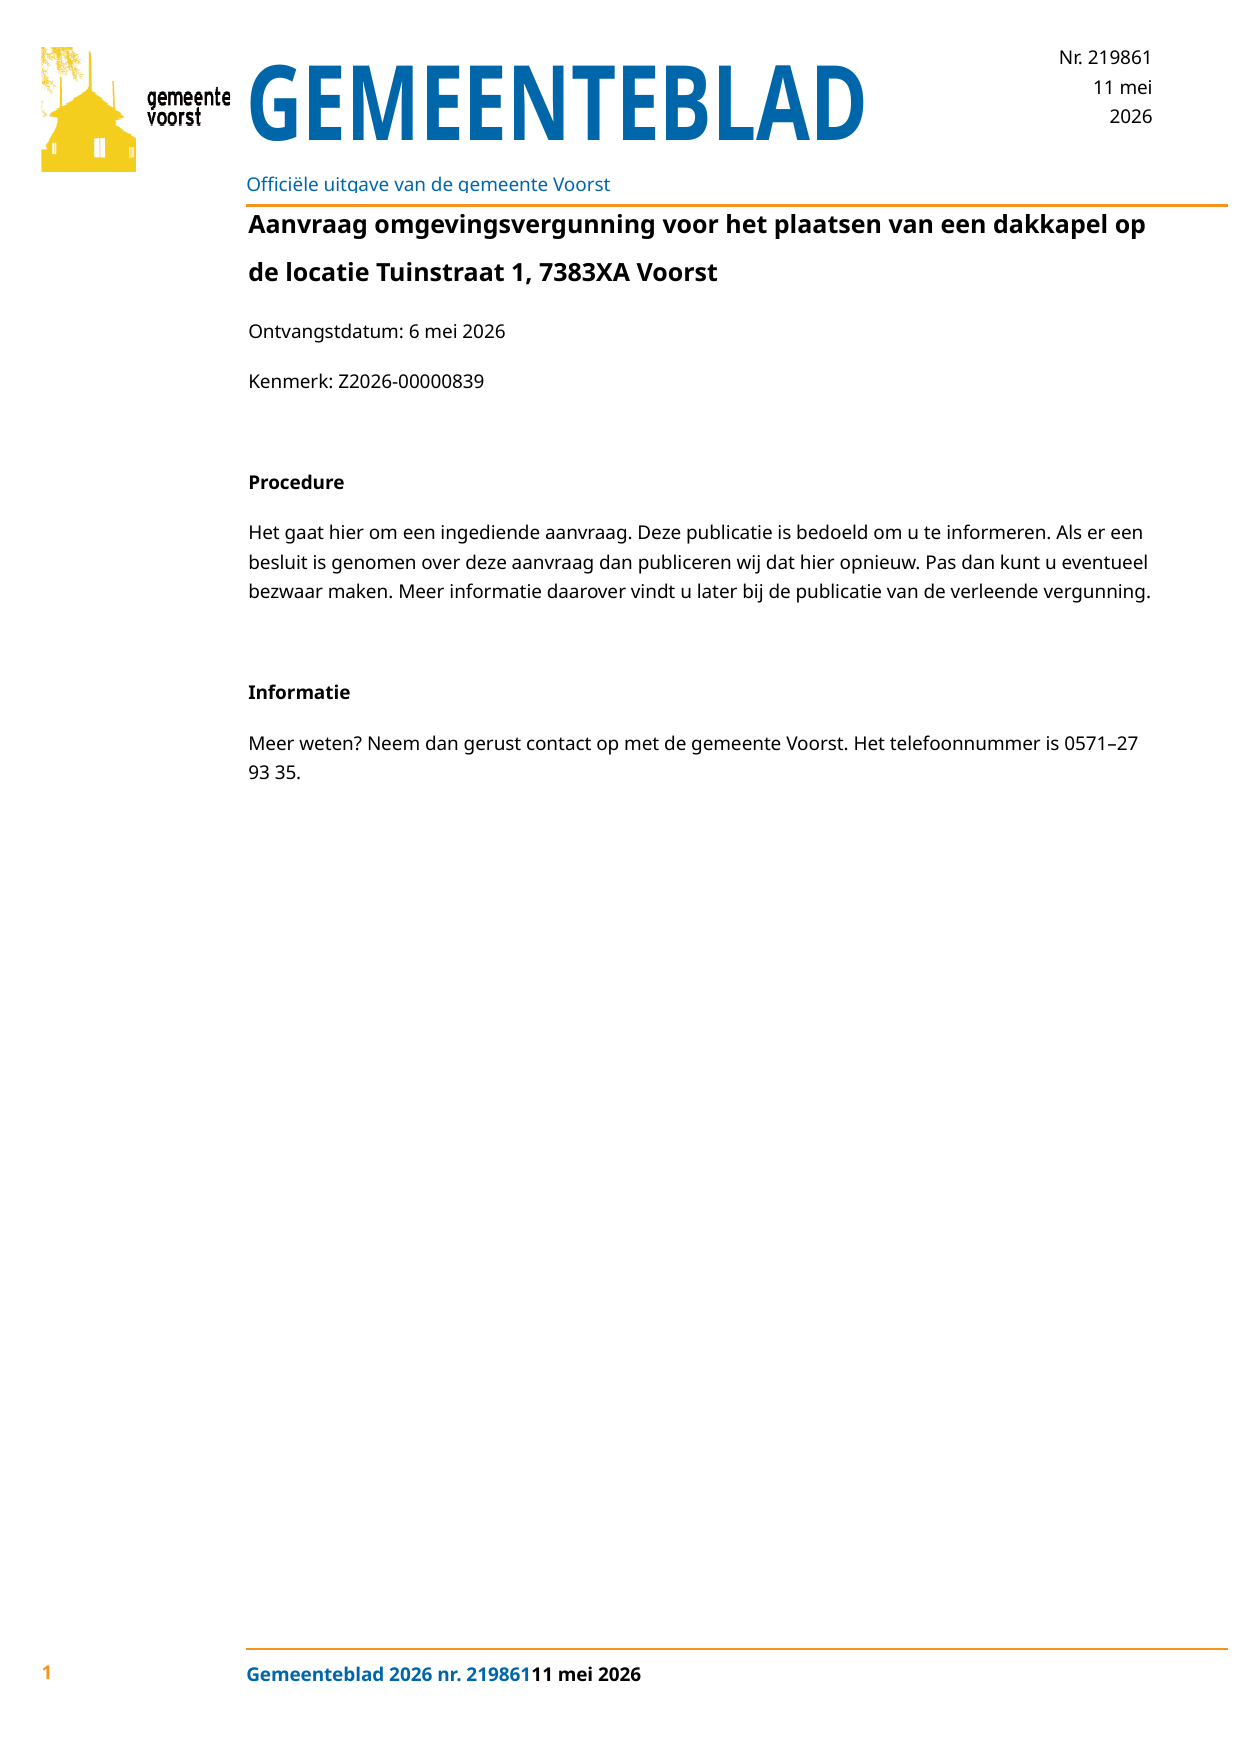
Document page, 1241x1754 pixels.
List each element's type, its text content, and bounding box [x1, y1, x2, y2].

text Meer weten? Neem dan gerust contact op met de gemeente Voorst. Het telefoonnummer is 0571–27 93 35. [248, 730, 1152, 785]
text Het gaat hier om een ingediende aanvraag. Deze publicatie is bedoeld om u te informeren. Als er een besluit is genomen over deze aanvraag dan publiceren wij dat hier opnieuw. Pas dan kunt u eventueel bezwaar maken. Meer informatie daarover vindt u later bij de publicatie van de verleende vergunning. [248, 519, 1152, 604]
text Informatie [248, 679, 1152, 705]
text Kenmerk: Z2026-00000839 [248, 368, 1152, 394]
text Procedure [248, 469, 1152, 495]
text Ontvangstdatum: 6 mei 2026 [248, 318, 1152, 344]
picture [41, 47, 231, 172]
text Aanvraag omgevingsvergunning voor het plaatsen van een dakkapel op de locatie Tuinstraat 1, 7383XA Voorst [248, 207, 1152, 288]
